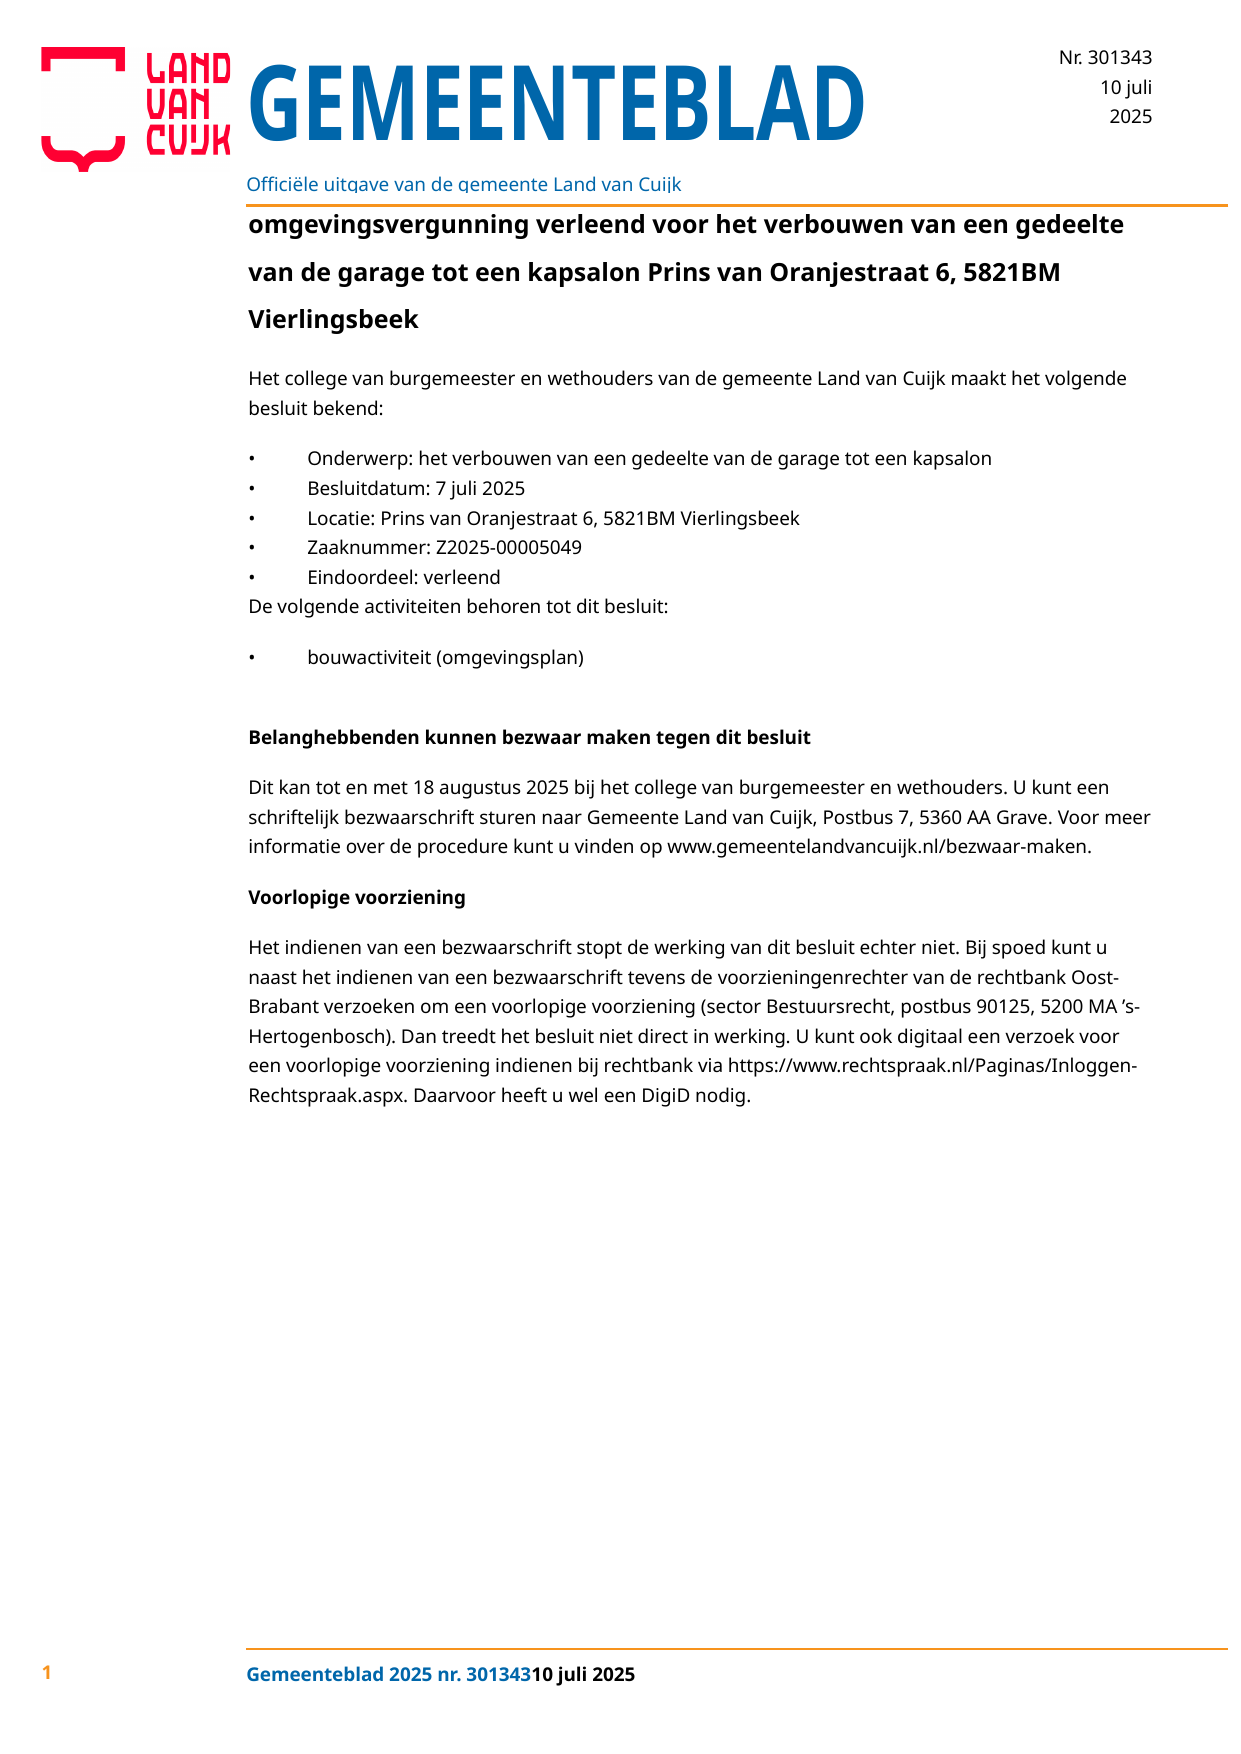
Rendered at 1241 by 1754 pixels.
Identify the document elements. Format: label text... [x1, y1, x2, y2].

text De volgende activiteiten behoren tot dit besluit: [248, 593, 1152, 619]
list Eindoordeel: verleend [248, 564, 1152, 589]
text Voorlopige voorziening [248, 884, 1152, 909]
text Het indienen van een bezwaarschrift stopt de werking van dit besluit echter niet. Bij spoed kunt u naast het indienen van een bezwaarschrift tevens de voorzieningenrechter van de rechtbank Oost-Brabant verzoeken om een voorlopige voorziening (sector Bestuursrecht, postbus 90125, 5200 MA ’s-Hertogenbosch). Dan treedt het besluit niet direct in werking. U kunt ook digitaal een verzoek voor een voorlopige voorziening indienen bij rechtbank via https://www.rechtspraak.nl/Paginas/Inloggen-Rechtspraak.aspx. Daarvoor heeft u wel een DigiD nodig. [248, 934, 1152, 1108]
text Belanghebbenden kunnen bezwaar maken tegen dit besluit [248, 724, 1152, 749]
list bouwactiviteit (omgevingsplan) [248, 644, 1152, 669]
list Zaaknummer: Z2025-00005049 [248, 534, 1152, 560]
list Besluitdatum: 7 juli 2025 [248, 475, 1152, 501]
list Locatie: Prins van Oranjestraat 6, 5821BM Vierlingsbeek [248, 505, 1152, 530]
text Dit kan tot en met 18 augustus 2025 bij het college van burgemeester en wethouders. U kunt een schriftelijk bezwaarschrift sturen naar Gemeente Land van Cuijk, Postbus 7, 5360 AA Grave. Voor meer informatie over de procedure kunt u vinden op www.gemeentelandvancuijk.nl/bezwaar-maken. [248, 774, 1152, 859]
text Het college van burgemeester en wethouders van de gemeente Land van Cuijk maakt het volgende besluit bekend: [248, 366, 1152, 421]
text omgevingsvergunning verleend voor het verbouwen van een gedeelte van de garage tot een kapsalon Prins van Oranjestraat 6, 5821BM Vierlingsbeek [248, 207, 1152, 336]
picture [41, 47, 231, 172]
list Onderwerp: het verbouwen van een gedeelte van de garage tot een kapsalon [248, 446, 1152, 471]
